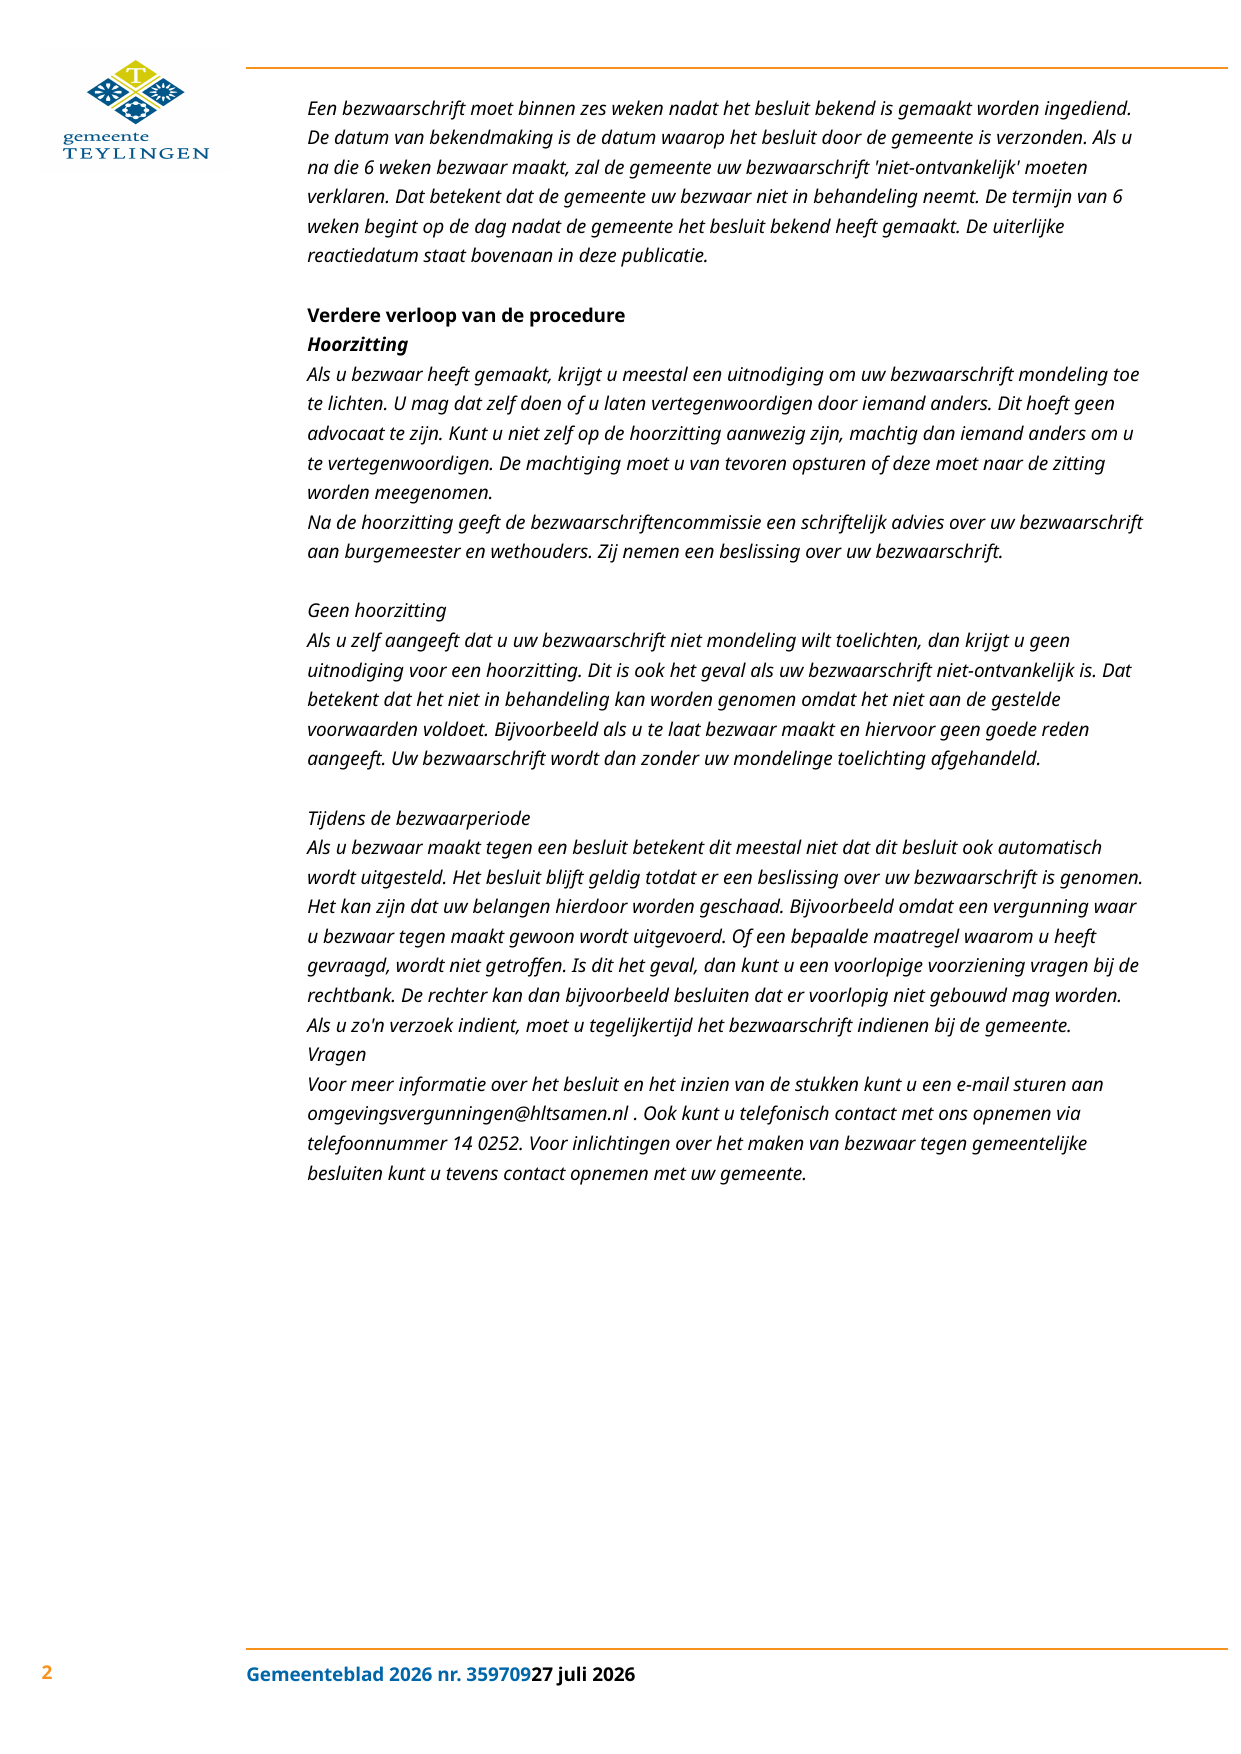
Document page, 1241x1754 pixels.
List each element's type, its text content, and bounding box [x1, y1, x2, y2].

list Tijdens de bezwaarperiode [248, 805, 1152, 831]
list Hoorzitting [248, 331, 1152, 357]
list Na de hoorzitting geeft de bezwaarschriftencommissie een schriftelijk advies over uw bezwaarschrift aan burgemeester en wethouders. Zij nemen een beslissing over uw bezwaarschrift. [248, 509, 1152, 564]
list Vragen [248, 1041, 1152, 1067]
list Als u zelf aangeeft dat u uw bezwaarschrift niet mondeling wilt toelichten, dan krijgt u geen uitnodiging voor een hoorzitting. Dit is ook het geval als uw bezwaarschrift niet-ontvankelijk is. Dat betekent dat het niet in behandeling kan worden genomen omdat het niet aan de gestelde voorwaarden voldoet. Bijvoorbeeld als u te laat bezwaar maakt en hiervoor geen goede reden aangeeft. Uw bezwaarschrift wordt dan zonder uw mondelinge toelichting afgehandeld. [248, 627, 1152, 771]
list Geen hoorzitting [248, 598, 1152, 623]
list Als u bezwaar maakt tegen een besluit betekent dit meestal niet dat dit besluit ook automatisch wordt uitgesteld. Het besluit blijft geldig totdat er een beslissing over uw bezwaarschrift is genomen. Het kan zijn dat uw belangen hierdoor worden geschaad. Bijvoorbeeld omdat een vergunning waar u bezwaar tegen maakt gewoon wordt uitgevoerd. Of een bepaalde maatregel waarom u heeft gevraagd, wordt niet getroffen. Is dit het geval, dan kunt u een voorlopige voorziening vragen bij de rechtbank. De rechter kan dan bijvoorbeeld besluiten dat er voorlopig niet gebouwd mag worden. Als u zo'n verzoek indient, moet u tegelijkertijd het bezwaarschrift indienen bij de gemeente. [248, 834, 1152, 1038]
list Een bezwaarschrift moet binnen zes weken nadat het besluit bekend is gemaakt worden ingediend. De datum van bekendmaking is de datum waarop het besluit door de gemeente is verzonden. Als u na die 6 weken bezwaar maakt, zal de gemeente uw bezwaarschrift 'niet-ontvankelijk' moeten verklaren. Dat betekent dat de gemeente uw bezwaar niet in behandeling neemt. De termijn van 6 weken begint op de dag nadat de gemeente het besluit bekend heeft gemaakt. De uiterlijke reactiedatum staat bovenaan in deze publicatie. [248, 95, 1152, 268]
picture [41, 47, 231, 172]
list Verdere verloop van de procedure [248, 302, 1152, 328]
list Als u bezwaar heeft gemaakt, krijgt u meestal een uitnodiging om uw bezwaarschrift mondeling toe te lichten. U mag dat zelf doen of u laten vertegenwoordigen door iemand anders. Dit hoeft geen advocaat te zijn. Kunt u niet zelf op de hoorzitting aanwezig zijn, machtig dan iemand anders om u te vertegenwoordigen. De machtiging moet u van tevoren opsturen of deze moet naar de zitting worden meegenomen. [248, 361, 1152, 505]
list Voor meer informatie over het besluit en het inzien van de stukken kunt u een e-mail sturen aan omgevingsvergunningen@hltsamen.nl . Ook kunt u telefonisch contact met ons opnemen via telefoonnummer 14 0252. Voor inlichtingen over het maken van bezwaar tegen gemeentelijke besluiten kunt u tevens contact opnemen met uw gemeente. [248, 1071, 1152, 1186]
